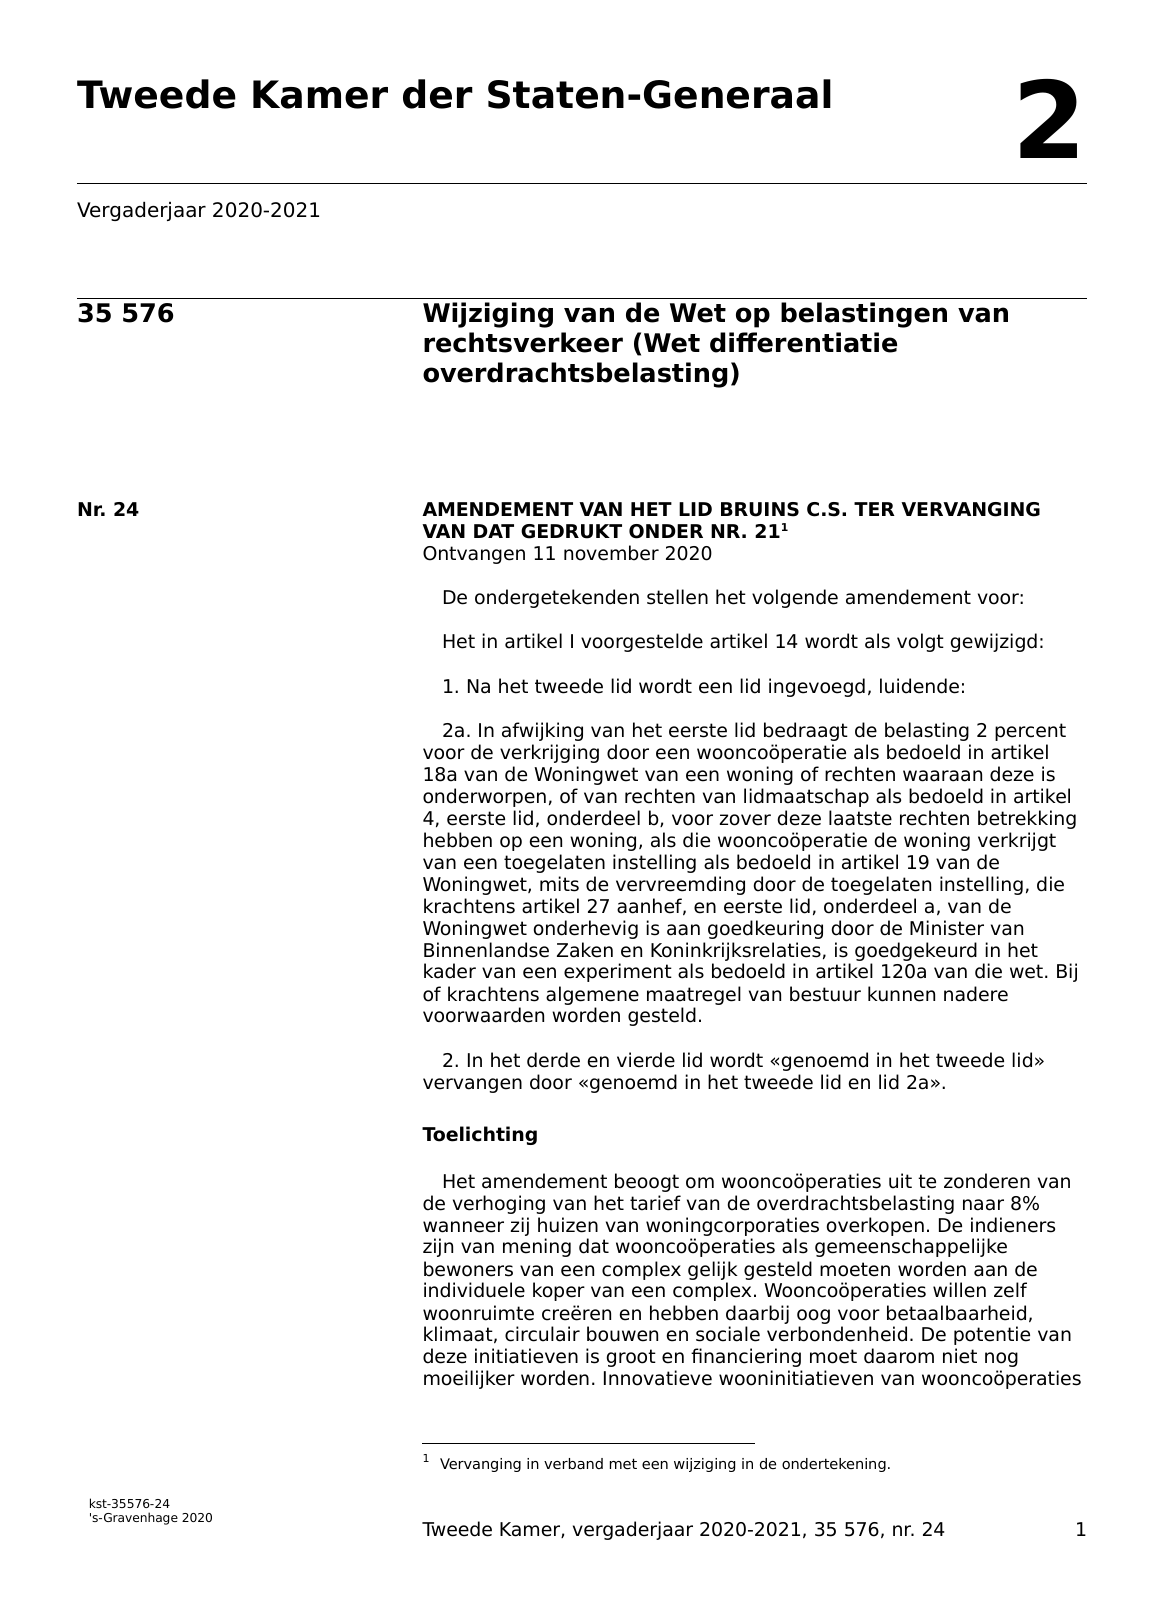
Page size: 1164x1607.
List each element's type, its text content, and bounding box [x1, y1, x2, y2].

text 1. Na het tweede lid wordt een lid ingevoegd, luidende: [422, 676, 1087, 697]
text Ontvangen 11 november 2020 [422, 543, 1087, 565]
text Het in artikel I voorgestelde artikel 14 wordt als volgt gewijzigd: [422, 631, 1087, 653]
subtitle 35 576 Wijziging van de Wet op belastingen van rechtsverkeer (Wet differentiatie overdrachtsbelasting) [77, 299, 1087, 388]
text 's-Gravenhage 2020 [88, 1511, 323, 1525]
table_header 2 [886, 59, 1087, 183]
table_cell Vergaderjaar 2020-2021 [77, 184, 1087, 298]
text kst-35576-24 [88, 1497, 323, 1511]
text Vervanging in verband met een wijziging in de ondertekening. [422, 1452, 1087, 1474]
subtitle Nr. 24 AMENDEMENT VAN HET LID BRUINS C.S. TER VERVANGING VAN DAT GEDRUKT ONDER NR. 21 [77, 499, 1087, 543]
text Het amendement beoogt om wooncoöperaties uit te zonderen van de verhoging van het tarief van de overdrachtsbelasting naar 8% wanneer zij huizen van woningcorporaties overkopen. De indieners zijn van mening dat wooncoöperaties als gemeenschappelijke bewoners van een complex gelijk gesteld moeten worden aan de individuele koper van een complex. Wooncoöperaties willen zelf woonruimte creëren en hebben daarbij oog voor betaalbaarheid, klimaat, circulair bouwen en sociale verbondenheid. De potentie van deze initiatieven is groot en financiering moet daarom niet nog moeilijker worden. Innovatieve wooninitiatieven van wooncoöperaties [422, 1171, 1087, 1390]
text De ondergetekenden stellen het volgende amendement voor: [422, 587, 1087, 609]
table_header Tweede Kamer der Staten-Generaal [77, 59, 886, 183]
text 2. In het derde en vierde lid wordt «genoemd in het tweede lid» vervangen door «genoemd in het tweede lid en lid 2a». [422, 1049, 1087, 1093]
subtitle Toelichting [422, 1123, 1087, 1146]
text 2a. In afwijking van het eerste lid bedraagt de belasting 2 percent voor de verkrijging door een wooncoöperatie als bedoeld in artikel 18a van de Woningwet van een woning of rechten waaraan deze is onderworpen, of van rechten van lidmaatschap als bedoeld in artikel 4, eerste lid, onderdeel b, voor zover deze laatste rechten betrekking hebben op een woning, als die wooncoöperatie de woning verkrijgt van een toegelaten instelling als bedoeld in artikel 19 van de Woningwet, mits de vervreemding door de toegelaten instelling, die krachtens artikel 27 aanhef, en eerste lid, onderdeel a, van de Woningwet onderhevig is aan goedkeuring door de Minister van Binnenlandse Zaken en Koninkrijksrelaties, is goedgekeurd in het kader van een experiment als bedoeld in artikel 120a van die wet. Bij of krachtens algemene maatregel van bestuur kunnen nadere voorwaarden worden gesteld. [422, 720, 1087, 1027]
